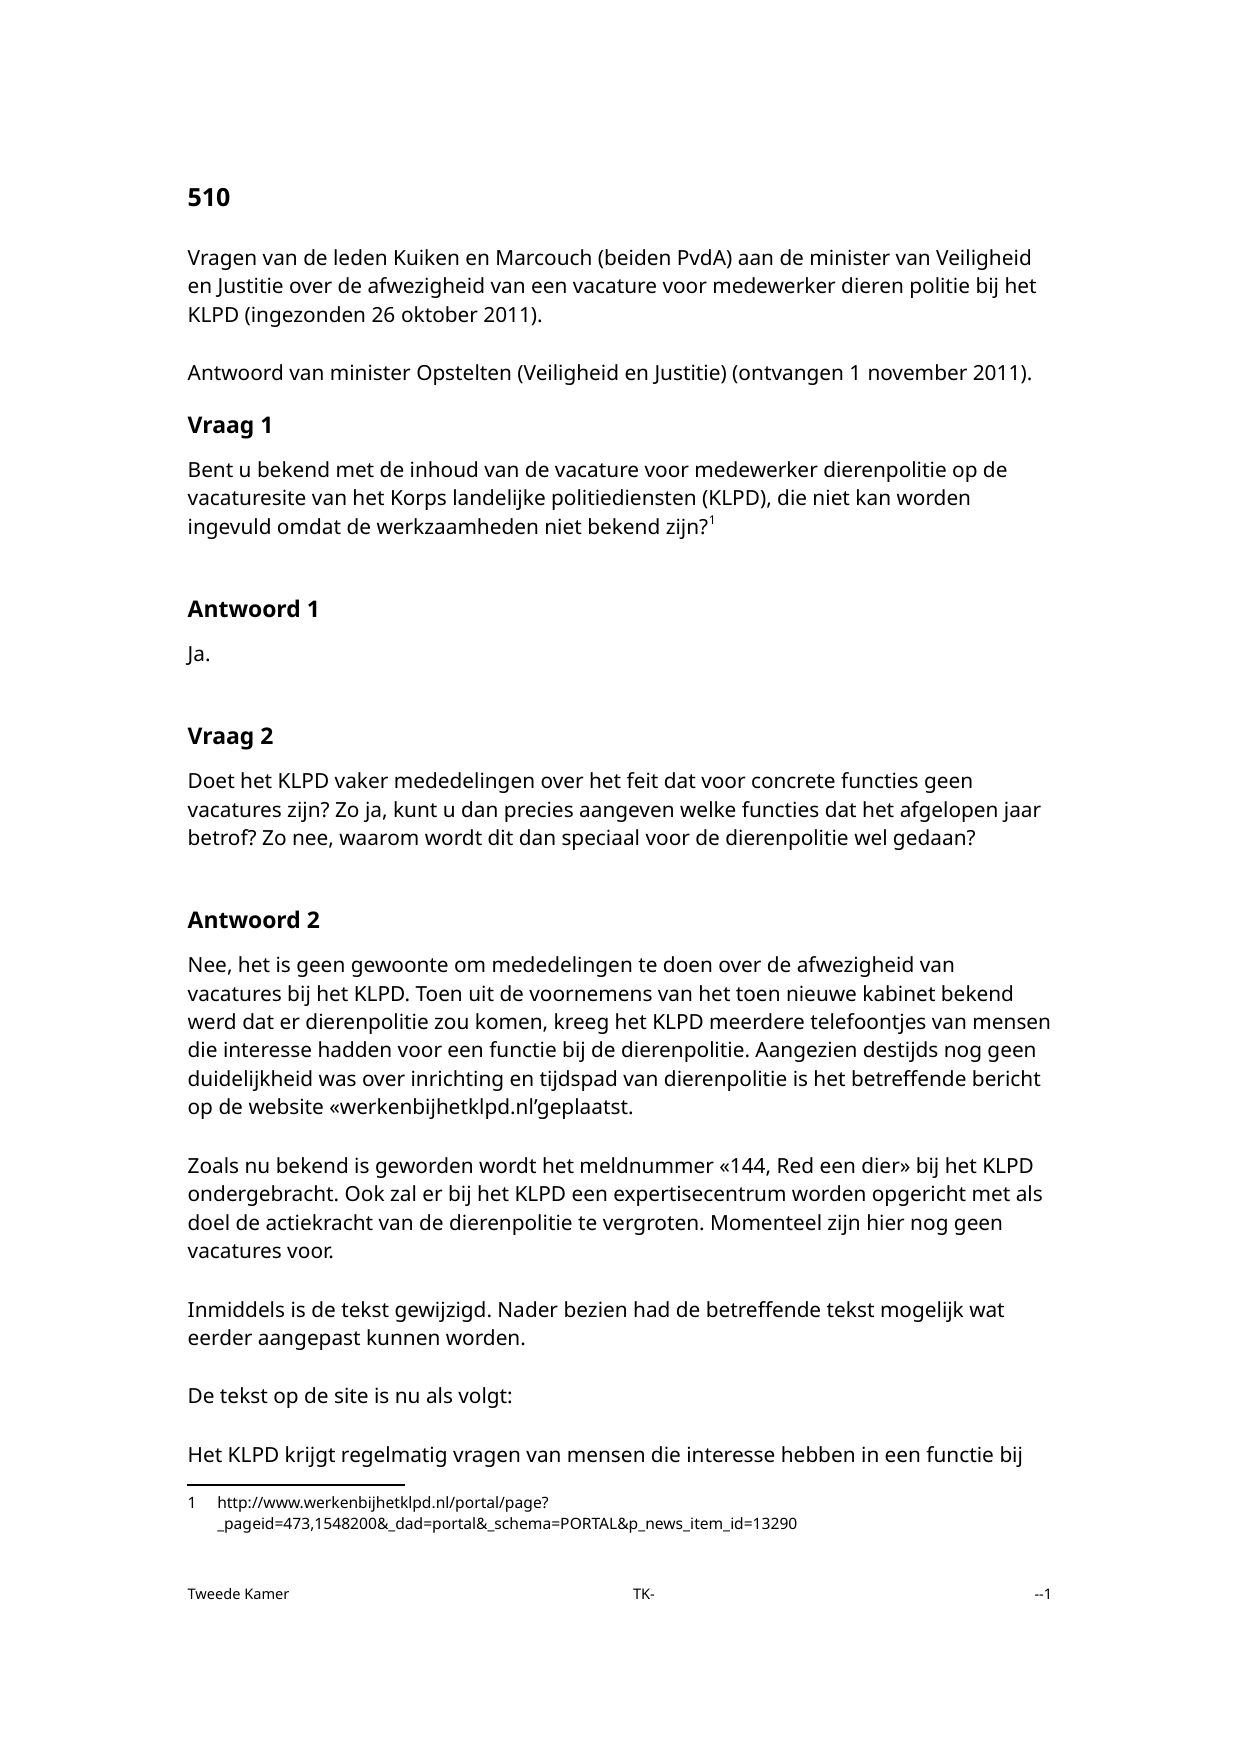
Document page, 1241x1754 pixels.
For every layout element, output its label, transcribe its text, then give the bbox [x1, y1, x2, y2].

text Zoals nu bekend is geworden wordt het meldnummer «144, Red een dier» bij het KLPD ondergebracht. Ook zal er bij het KLPD een expertisecentrum worden opgericht met als doel de actiekracht van de dierenpolitie te vergroten. Momenteel zijn hier nog geen vacatures voor. [187, 1151, 1053, 1265]
text http://www.werkenbijhetklpd.nl/portal/page?_pageid=473,1548200&_dad=portal&_schema=PORTAL&p_news_item_id=13290 [187, 1477, 1053, 1534]
text Vragen van de leden Kuiken en Marcouch (beiden PvdA) aan de minister van Veiligheid en Justitie over de afwezigheid van een vacature voor medewerker dieren politie bij het KLPD (ingezonden 26 oktober 2011). [187, 243, 1053, 328]
subtitle Vraag 2 [187, 720, 1053, 751]
text Het KLPD krijgt regelmatig vragen van mensen die interesse hebben in een functie bij [187, 1440, 1053, 1468]
text 510 [187, 179, 1053, 213]
text Inmiddels is de tekst gewijzigd. Nader bezien had de betreffende tekst mogelijk wat eerder aangepast kunnen worden. [187, 1295, 1053, 1352]
subtitle Antwoord 1 [187, 593, 1053, 624]
subtitle Antwoord 2 [187, 904, 1053, 935]
text De tekst op de site is nu als volgt: [187, 1382, 1053, 1410]
subtitle Vraag 1 [187, 409, 1053, 440]
text Ja. [187, 639, 1053, 667]
text Doet het KLPD vaker mededelingen over het feit dat voor concrete functies geen vacatures zijn? Zo ja, kunt u dan precies aangeven welke functies dat het afgelopen jaar betrof? Zo nee, waarom wordt dit dan speciaal voor de dierenpolitie wel gedaan? [187, 766, 1053, 852]
text Bent u bekend met de inhoud van de vacature voor medewerker dierenpolitie op de vacaturesite van het Korps landelijke politiediensten (KLPD), die niet kan worden ingevuld omdat de werkzaamheden niet bekend zijn? [187, 455, 1053, 540]
text Nee, het is geen gewoonte om mededelingen te doen over de afwezigheid van vacatures bij het KLPD. Toen uit de voornemens van het toen nieuwe kabinet bekend werd dat er dierenpolitie zou komen, kreeg het KLPD meerdere telefoontjes van mensen die interesse hadden voor een functie bij de dierenpolitie. Aangezien destijds nog geen duidelijkheid was over inrichting en tijdspad van dierenpolitie is het betreffende bericht op de website «werkenbijhetklpd.nl’geplaatst. [187, 950, 1053, 1121]
text Antwoord van minister Opstelten (Veiligheid en Justitie) (ontvangen 1 november 2011). [187, 358, 1053, 386]
